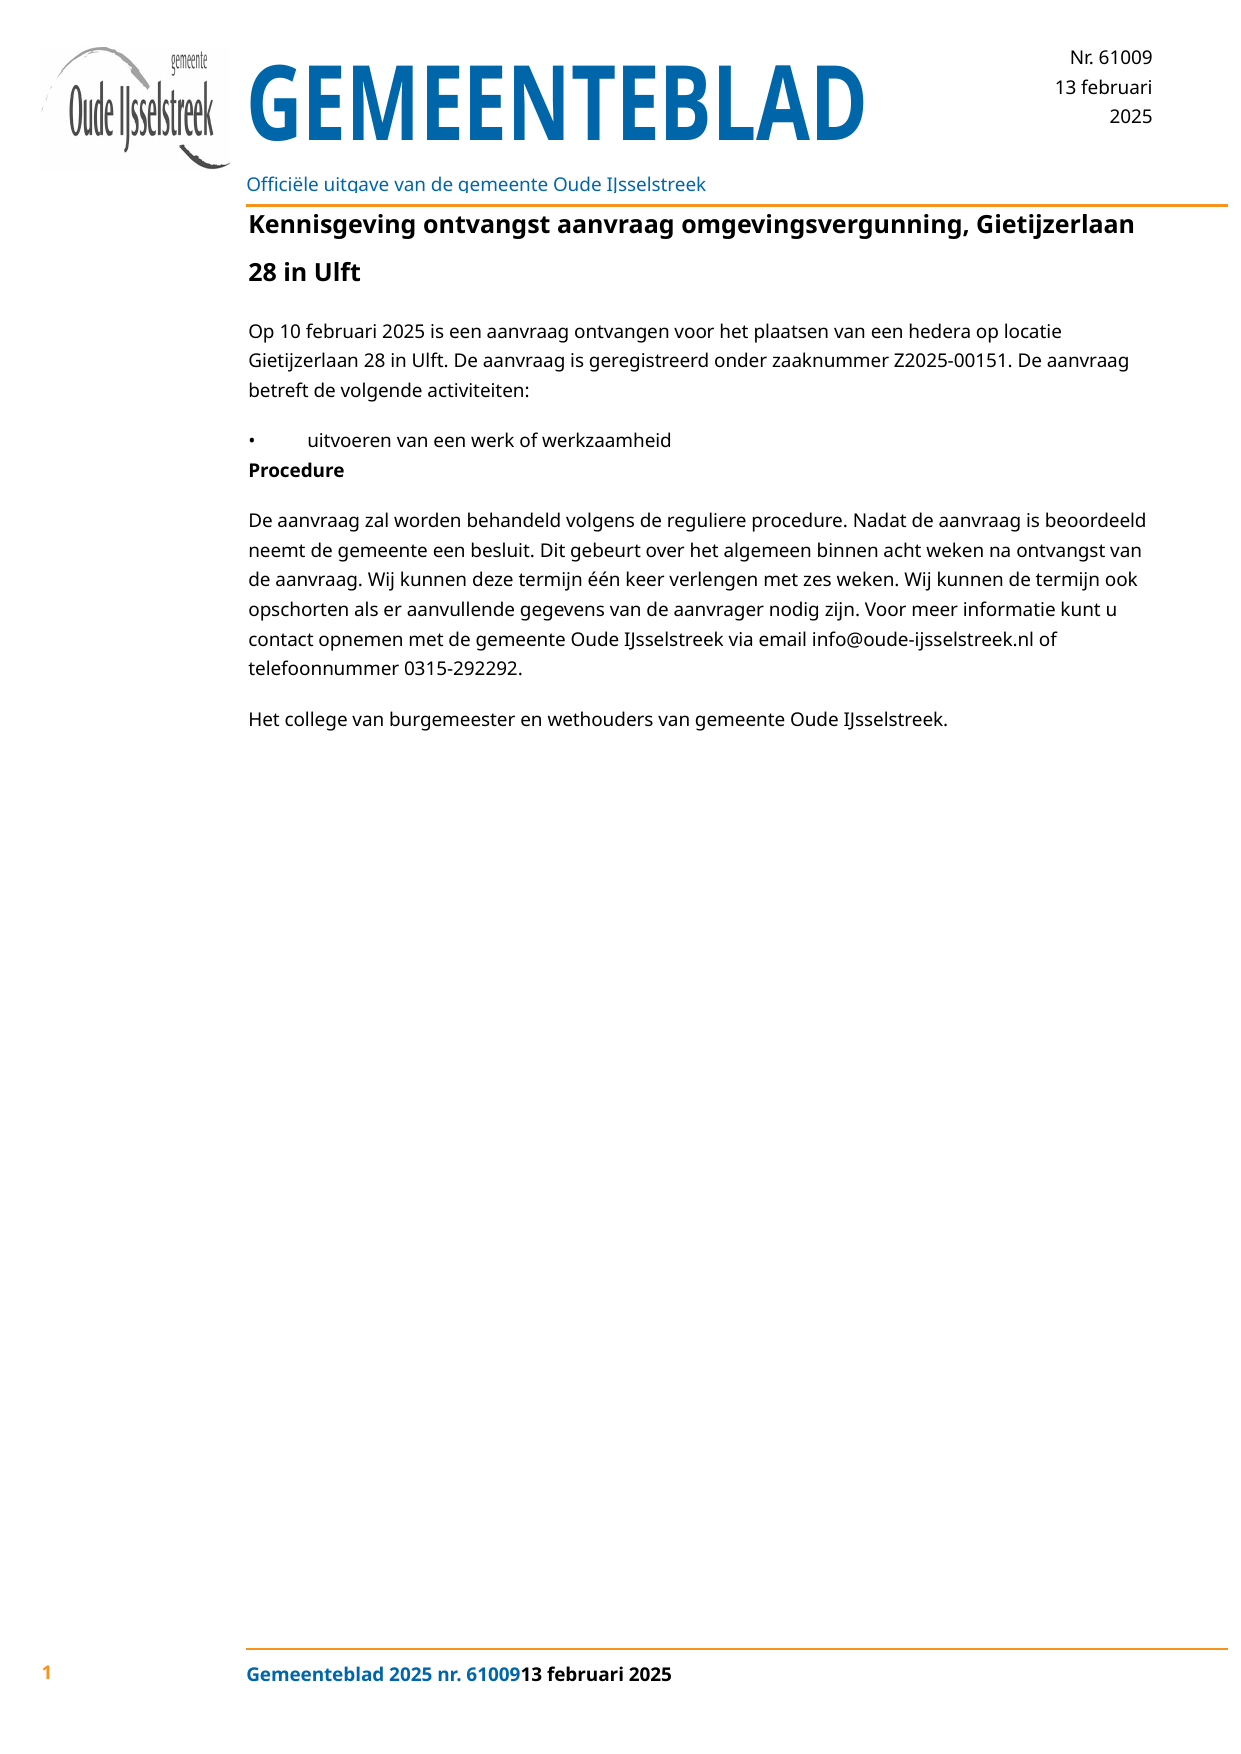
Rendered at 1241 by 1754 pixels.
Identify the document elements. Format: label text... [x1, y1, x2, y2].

picture [41, 47, 231, 172]
text Kennisgeving ontvangst aanvraag omgevingsvergunning, Gietijzerlaan 28 in Ulft [248, 207, 1152, 288]
text Op 10 februari 2025 is een aanvraag ontvangen voor het plaatsen van een hedera op locatie Gietijzerlaan 28 in Ulft. De aanvraag is geregistreerd onder zaaknummer Z2025-00151. De aanvraag betreft de volgende activiteiten: [248, 318, 1152, 403]
text Het college van burgemeester en wethouders van gemeente Oude IJsselstreek. [248, 706, 1152, 732]
list uitvoeren van een werk of werkzaamheid [248, 427, 1152, 453]
text Procedure [248, 457, 1152, 483]
text De aanvraag zal worden behandeld volgens de reguliere procedure. Nadat de aanvraag is beoordeeld neemt de gemeente een besluit. Dit gebeurt over het algemeen binnen acht weken na ontvangst van de aanvraag. Wij kunnen deze termijn één keer verlengen met zes weken. Wij kunnen de termijn ook opschorten als er aanvullende gegevens van de aanvrager nodig zijn. Voor meer informatie kunt u contact opnemen met de gemeente Oude IJsselstreek via email info@oude-ijsselstreek.nl of telefoonnummer 0315-292292. [248, 507, 1152, 681]
